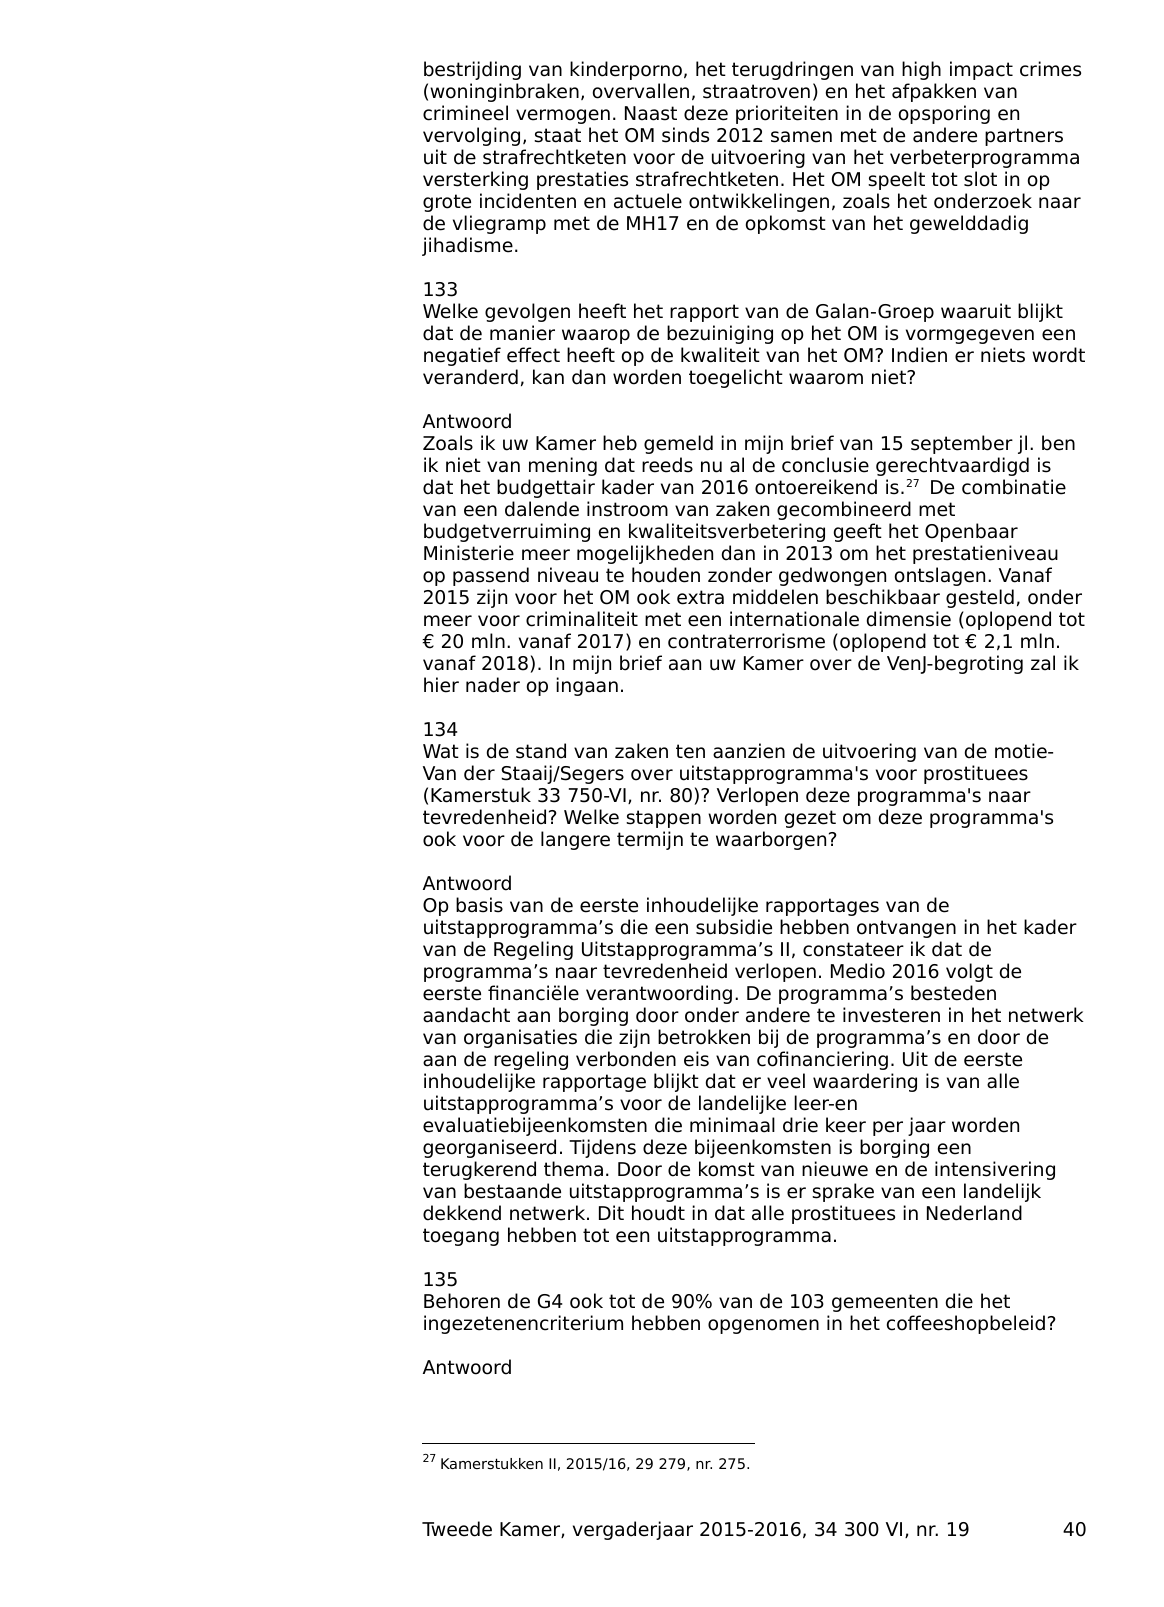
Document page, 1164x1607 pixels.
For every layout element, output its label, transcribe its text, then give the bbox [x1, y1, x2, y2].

text Antwoord [422, 1357, 1087, 1379]
text Wat is de stand van zaken ten aanzien de uitvoering van de motie-Van der Staaij/Segers over uitstapprogramma's voor prostituees (Kamerstuk 33 750-VI, nr. 80)? Verlopen deze programma's naar tevredenheid? Welke stappen worden gezet om deze programma's ook voor de langere termijn te waarborgen? [422, 741, 1087, 851]
text Welke gevolgen heeft het rapport van de Galan-Groep waaruit blijkt dat de manier waarop de bezuiniging op het OM is vormgegeven een negatief effect heeft op de kwaliteit van het OM? Indien er niets wordt veranderd, kan dan worden toegelicht waarom niet? [422, 301, 1087, 389]
text 133 [422, 279, 1087, 301]
text Antwoord [422, 873, 1087, 895]
text Antwoord [422, 411, 1087, 433]
text Zoals ik uw Kamer heb gemeld in mijn brief van 15 september jl. ben ik niet van mening dat reeds nu al de conclusie gerechtvaardigd is dat het budgettair kader van 2016 ontoereikend is. De combinatie van een dalende instroom van zaken gecombineerd met budgetverruiming en kwaliteitsverbetering geeft het Openbaar Ministerie meer mogelijkheden dan in 2013 om het prestatieniveau op passend niveau te houden zonder gedwongen ontslagen. Vanaf 2015 zijn voor het OM ook extra middelen beschikbaar gesteld, onder meer voor criminaliteit met een internationale dimensie (oplopend tot € 20 mln. vanaf 2017) en contraterrorisme (oplopend tot € 2,1 mln. vanaf 2018). In mijn brief aan uw Kamer over de VenJ-begroting zal ik hier nader op ingaan. [422, 433, 1087, 697]
text bestrijding van kinderporno, het terugdringen van high impact crimes (woninginbraken, overvallen, straatroven) en het afpakken van crimineel vermogen. Naast deze prioriteiten in de opsporing en vervolging, staat het OM sinds 2012 samen met de andere partners uit de strafrechtketen voor de uitvoering van het verbeterprogramma versterking prestaties strafrechtketen. Het OM speelt tot slot in op grote incidenten en actuele ontwikkelingen, zoals het onderzoek naar de vliegramp met de MH17 en de opkomst van het gewelddadig jihadisme. [422, 59, 1087, 257]
text Op basis van de eerste inhoudelijke rapportages van de uitstapprogramma’s die een subsidie hebben ontvangen in het kader van de Regeling Uitstapprogramma’s II, constateer ik dat de programma’s naar tevredenheid verlopen. Medio 2016 volgt de eerste financiële verantwoording. De programma’s besteden aandacht aan borging door onder andere te investeren in het netwerk van organisaties die zijn betrokken bij de programma’s en door de aan de regeling verbonden eis van cofinanciering. Uit de eerste inhoudelijke rapportage blijkt dat er veel waardering is van alle uitstapprogramma’s voor de landelijke leer-en evaluatiebijeenkomsten die minimaal drie keer per jaar worden georganiseerd. Tijdens deze bijeenkomsten is borging een terugkerend thema. Door de komst van nieuwe en de intensivering van bestaande uitstapprogramma’s is er sprake van een landelijk dekkend netwerk. Dit houdt in dat alle prostituees in Nederland toegang hebben tot een uitstapprogramma. [422, 895, 1087, 1247]
text Kamerstukken II, 2015/16, 29 279, nr. 275. [422, 1452, 1087, 1474]
text 135 [422, 1269, 1087, 1291]
text 134 [422, 719, 1087, 741]
text Behoren de G4 ook tot de 90% van de 103 gemeenten die het ingezetenencriterium hebben opgenomen in het coffeeshopbeleid? [422, 1291, 1087, 1335]
